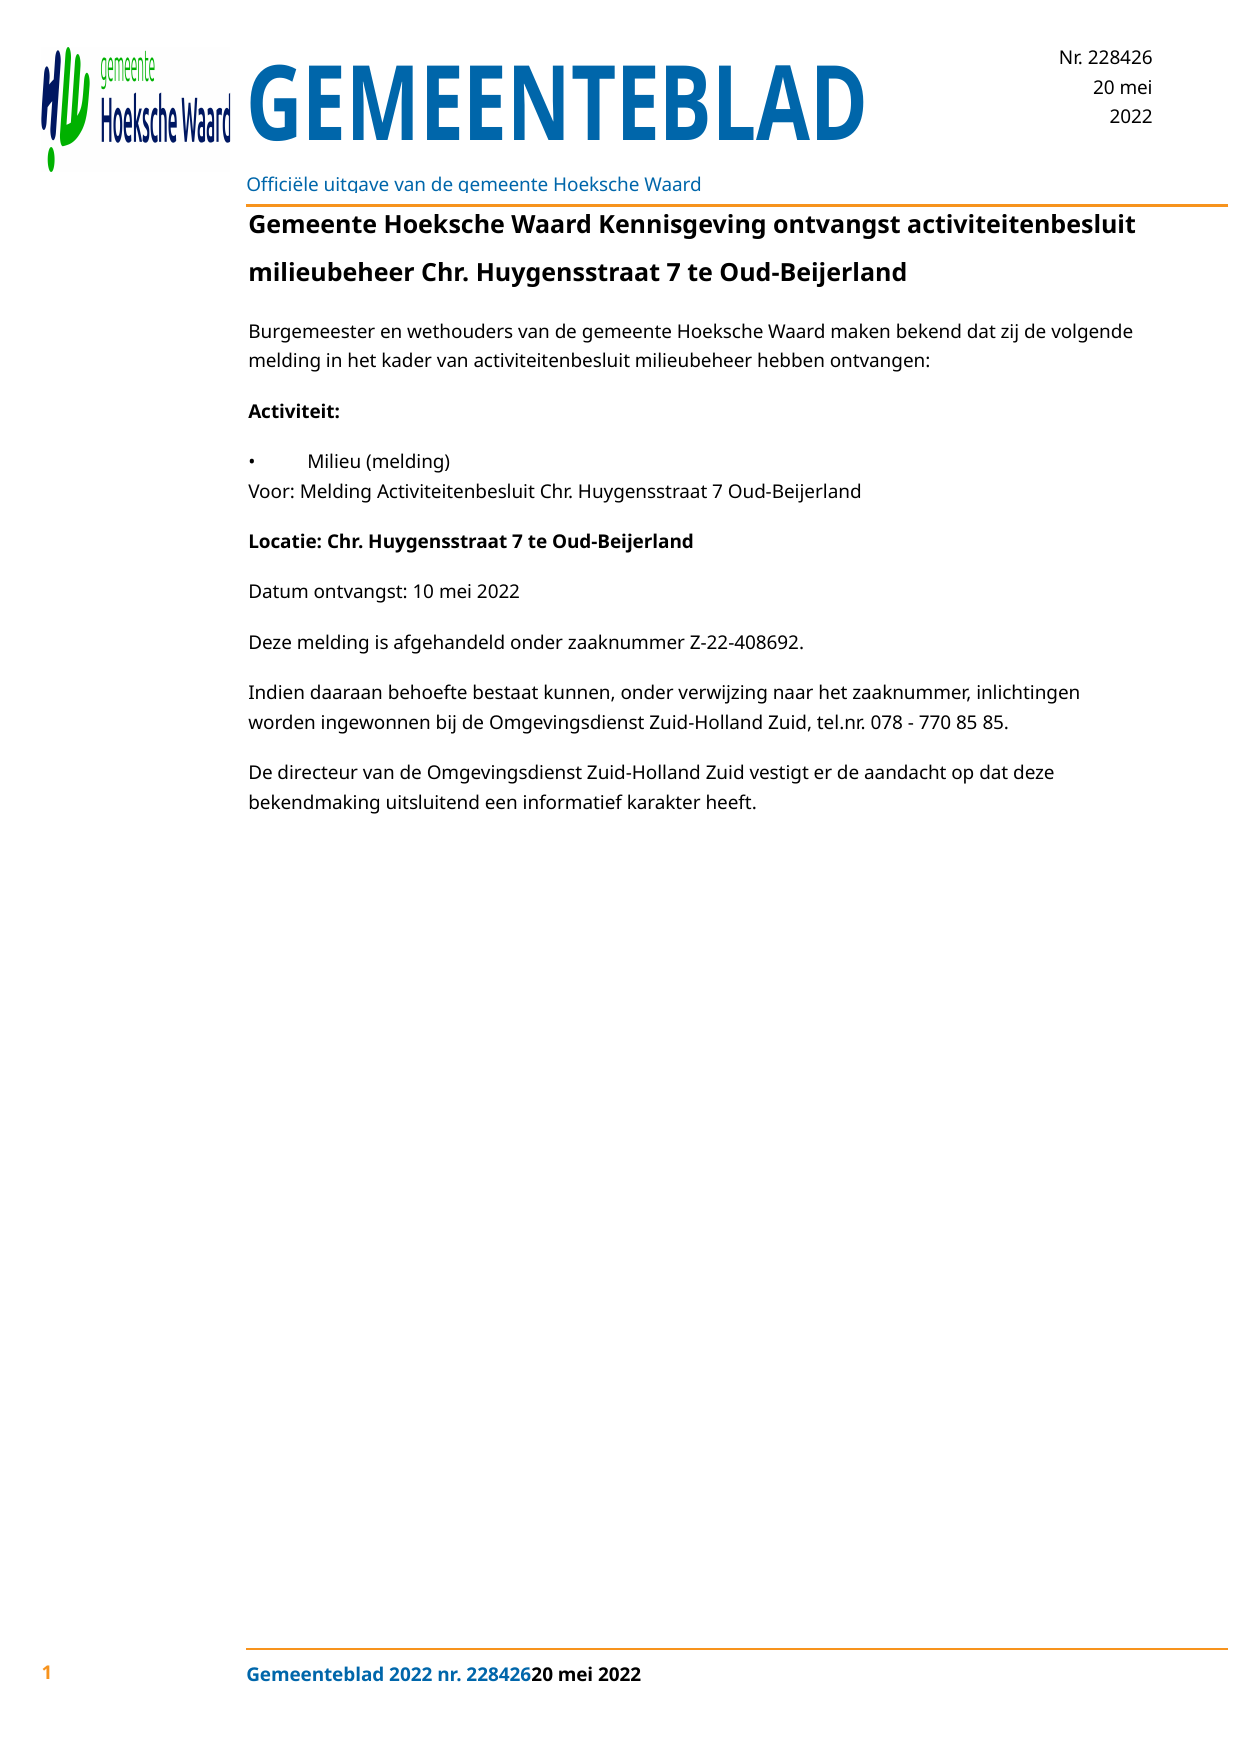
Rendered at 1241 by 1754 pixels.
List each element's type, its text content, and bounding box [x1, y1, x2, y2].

text Voor: Melding Activiteitenbesluit Chr. Huygensstraat 7 Oud-Beijerland [248, 478, 1152, 504]
text Gemeente Hoeksche Waard Kennisgeving ontvangst activiteitenbesluit milieubeheer Chr. Huygensstraat 7 te Oud-Beijerland [248, 207, 1152, 288]
text Deze melding is afgehandeld onder zaaknummer Z-22-408692. [248, 629, 1152, 655]
text Activiteit: [248, 398, 1152, 424]
text Locatie: Chr. Huygensstraat 7 te Oud-Beijerland [248, 528, 1152, 554]
text De directeur van de Omgevingsdienst Zuid-Holland Zuid vestigt er de aandacht op dat deze bekendmaking uitsluitend een informatief karakter heeft. [248, 759, 1152, 815]
text Indien daaraan behoefte bestaat kunnen, onder verwijzing naar het zaaknummer, inlichtingen worden ingewonnen bij de Omgevingsdienst Zuid-Holland Zuid, tel.nr. 078 - 770 85 85. [248, 679, 1152, 735]
list Milieu (melding) [248, 448, 1152, 474]
picture [41, 47, 231, 172]
text Datum ontvangst: 10 mei 2022 [248, 579, 1152, 604]
text Burgemeester en wethouders van de gemeente Hoeksche Waard maken bekend dat zij de volgende melding in het kader van activiteitenbesluit milieubeheer hebben ontvangen: [248, 318, 1152, 373]
